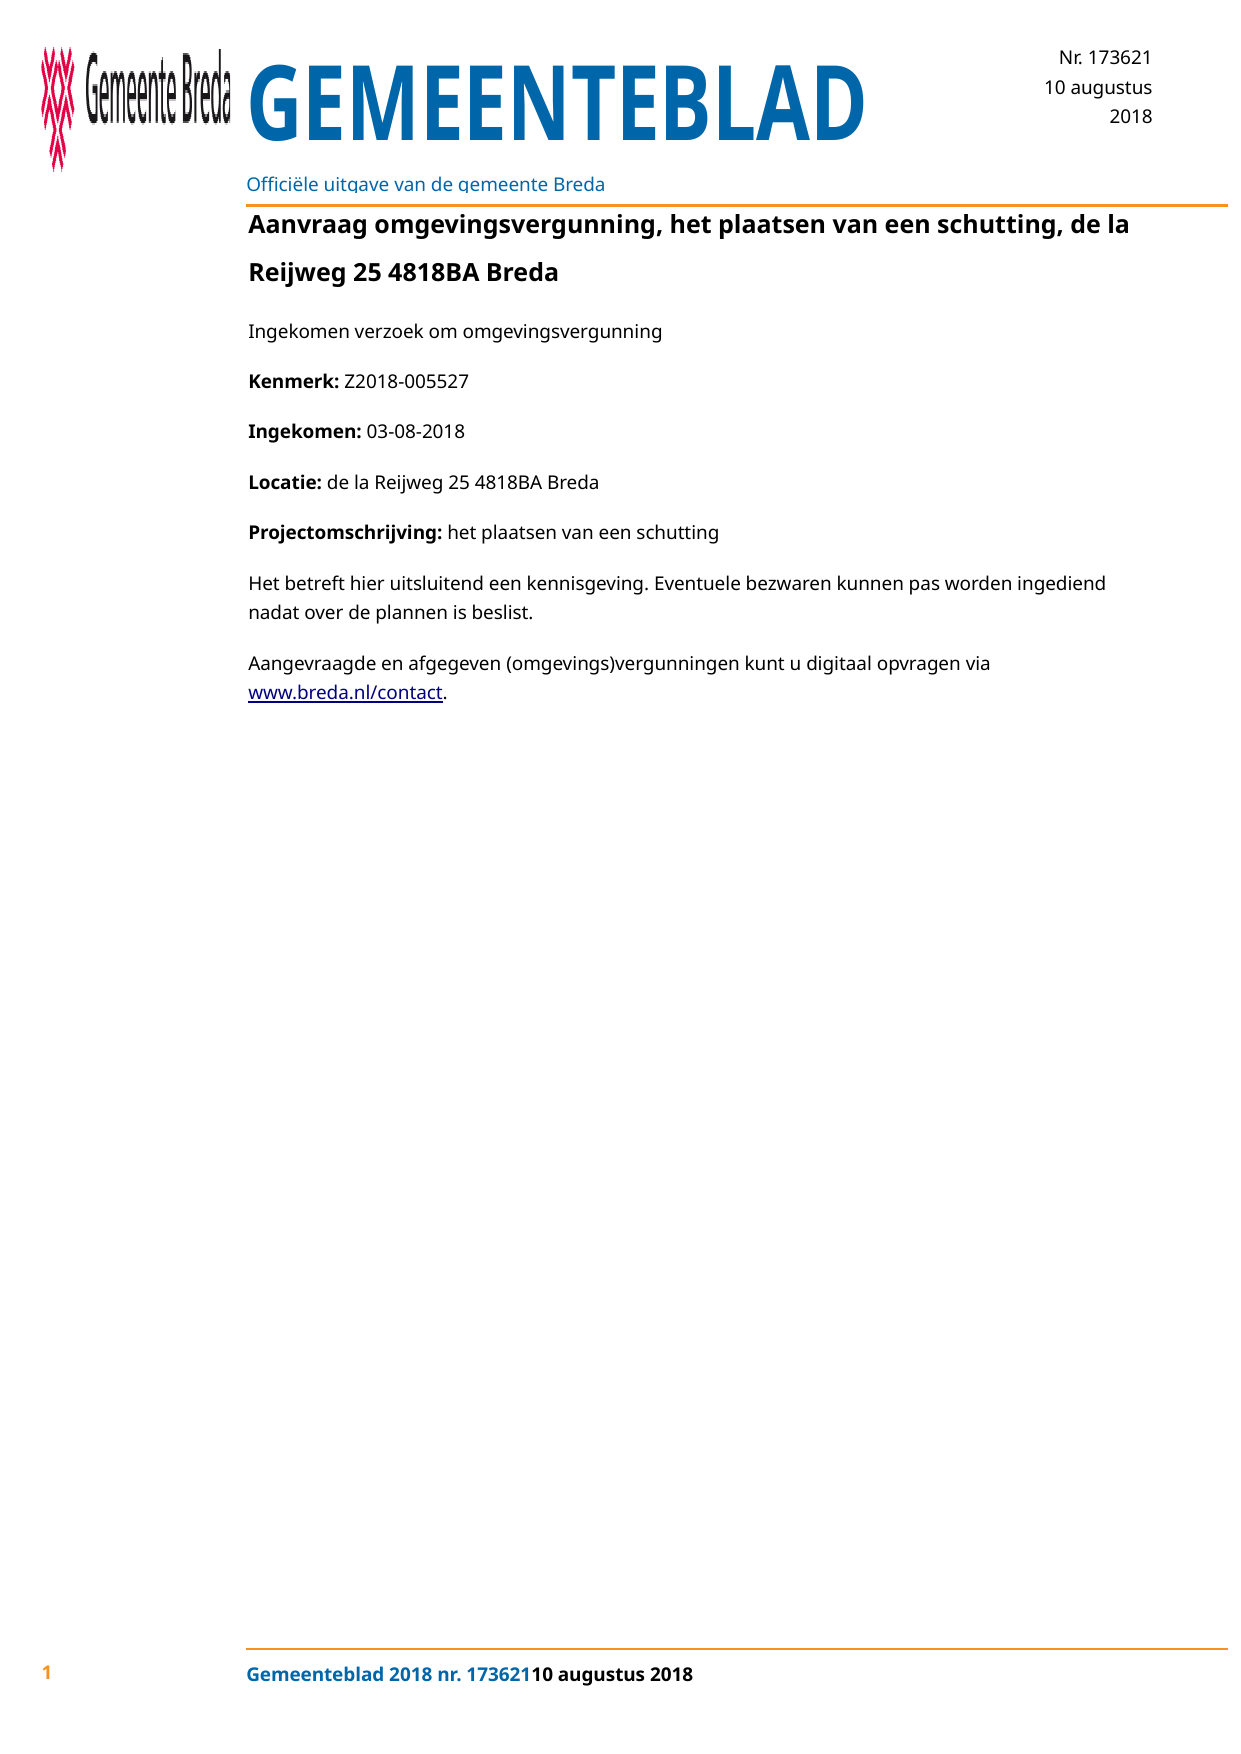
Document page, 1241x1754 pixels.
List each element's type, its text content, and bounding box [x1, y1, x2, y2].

text Ingekomen: 03-08-2018 [248, 419, 1152, 444]
text Ingekomen verzoek om omgevingsvergunning [248, 318, 1152, 344]
text Het betreft hier uitsluitend een kennisgeving. Eventuele bezwaren kunnen pas worden ingediend nadat over de plannen is beslist. [248, 570, 1152, 625]
text Locatie: de la Reijweg 25 4818BA Breda [248, 469, 1152, 495]
text Aangevraagde en afgegeven (omgevings)vergunningen kunt u digitaal opvragen via www.breda.nl/contact. [248, 650, 1152, 705]
text Projectomschrijving: het plaatsen van een schutting [248, 519, 1152, 545]
text Kenmerk: Z2018-005527 [248, 368, 1152, 394]
picture [41, 47, 231, 172]
text Aanvraag omgevingsvergunning, het plaatsen van een schutting, de la Reijweg 25 4818BA Breda [248, 207, 1152, 288]
